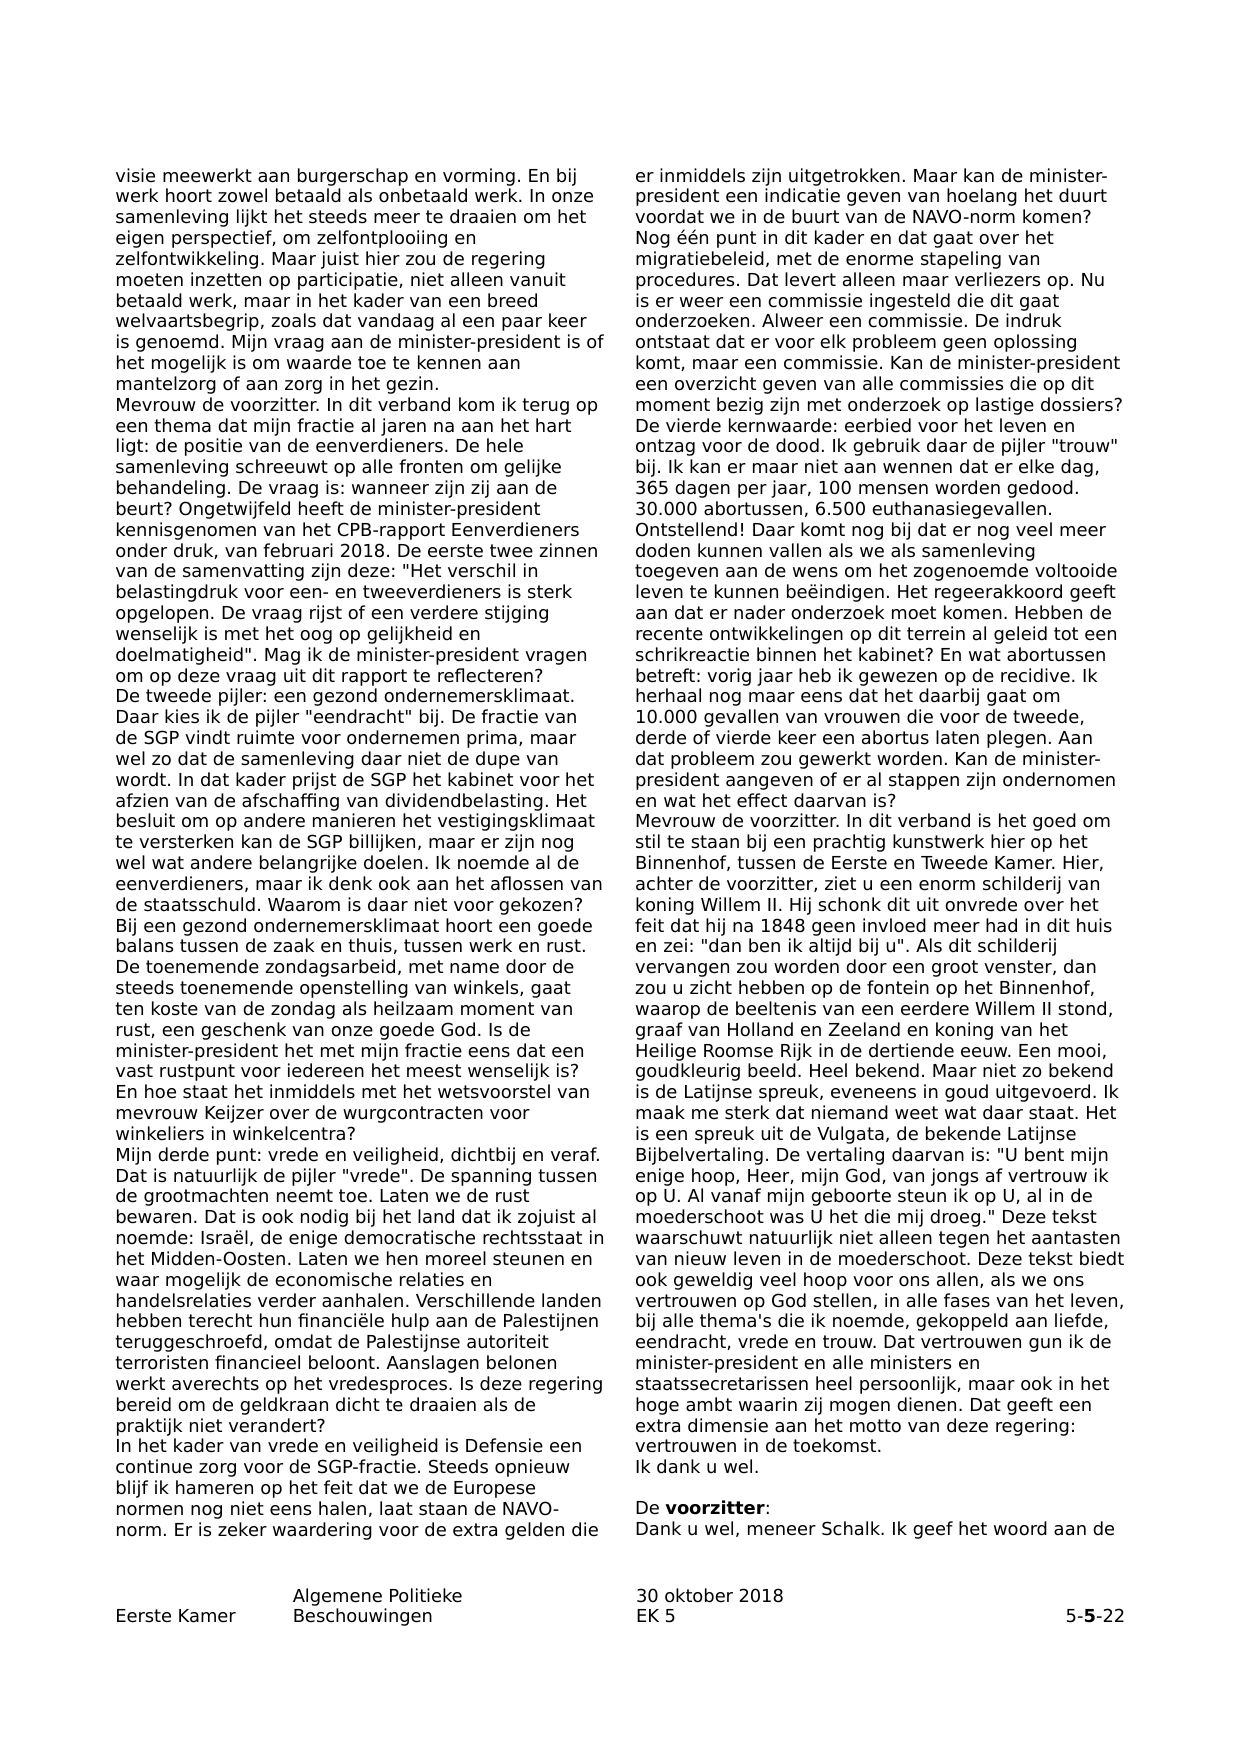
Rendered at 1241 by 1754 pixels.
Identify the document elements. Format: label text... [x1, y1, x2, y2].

text er inmiddels zijn uitgetrokken. Maar kan de minister-president een indicatie geven van hoelang het duurt voordat we in de buurt van de NAVO-norm komen? [635, 165, 1125, 228]
text Nog één punt in dit kader en dat gaat over het migratiebeleid, met de enorme stapeling van procedures. Dat levert alleen maar verliezers op. Nu is er weer een commissie ingesteld die dit gaat onderzoeken. Alweer een commissie. De indruk ontstaat dat er voor elk probleem geen oplossing komt, maar een commissie. Kan de minister-president een overzicht geven van alle commissies die op dit moment bezig zijn met onderzoek op lastige dossiers? [635, 228, 1125, 415]
text Mevrouw de voorzitter. In dit verband is het goed om stil te staan bij een prachtig kunstwerk hier op het Binnenhof, tussen de Eerste en Tweede Kamer. Hier, achter de voorzitter, ziet u een enorm schilderij van koning Willem II. Hij schonk dit uit onvrede over het feit dat hij na 1848 geen invloed meer had in dit huis en zei: "dan ben ik altijd bij u". Als dit schilderij vervangen zou worden door een groot venster, dan zou u zicht hebben op de fontein op het Binnenhof, waarop de beeltenis van een eerdere Willem II stond, graaf van Holland en Zeeland en koning van het Heilige Roomse Rijk in de dertiende eeuw. Een mooi, goudkleurig beeld. Heel bekend. Maar niet zo bekend is de Latijnse spreuk, eveneens in goud uitgevoerd. Ik maak me sterk dat niemand weet wat daar staat. Het is een spreuk uit de Vulgata, de bekende Latijnse Bijbelvertaling. De vertaling daarvan is: "U bent mijn enige hoop, Heer, mijn God, van jongs af vertrouw ik op U. Al vanaf mijn geboorte steun ik op U, al in de moederschoot was U het die mij droeg." Deze tekst waarschuwt natuurlijk niet alleen tegen het aantasten van nieuw leven in de moederschoot. Deze tekst biedt ook geweldig veel hoop voor ons allen, als we ons vertrouwen op God stellen, in alle fases van het leven, bij alle thema's die ik noemde, gekoppeld aan liefde, eendracht, vrede en trouw. Dat vertrouwen gun ik de minister-president en alle ministers en staatssecretarissen heel persoonlijk, maar ook in het hoge ambt waarin zij mogen dienen. Dat geeft een extra dimensie aan het motto van deze regering: vertrouwen in de toekomst. [635, 811, 1125, 1457]
text visie meewerkt aan burgerschap en vorming. En bij werk hoort zowel betaald als onbetaald werk. In onze samenleving lijkt het steeds meer te draaien om het eigen perspectief, om zelfontplooiing en zelfontwikkeling. Maar juist hier zou de regering moeten inzetten op participatie, niet alleen vanuit betaald werk, maar in het kader van een breed welvaartsbegrip, zoals dat vandaag al een paar keer is genoemd. Mijn vraag aan de minister-president is of het mogelijk is om waarde toe te kennen aan mantelzorg of aan zorg in het gezin. [115, 165, 605, 394]
text Bij een gezond ondernemersklimaat hoort een goede balans tussen de zaak en thuis, tussen werk en rust. De toenemende zondagsarbeid, met name door de steeds toenemende openstelling van winkels, gaat ten koste van de zondag als heilzaam moment van rust, een geschenk van onze goede God. Is de minister-president het met mijn fractie eens dat een vast rustpunt voor iedereen het meest wenselijk is? En hoe staat het inmiddels met het wetsvoorstel van mevrouw Keijzer over de wurgcontracten voor winkeliers in winkelcentra? [115, 915, 605, 1144]
text Mijn derde punt: vrede en veiligheid, dichtbij en veraf. Dat is natuurlijk de pijler "vrede". De spanning tussen de grootmachten neemt toe. Laten we de rust bewaren. Dat is ook nodig bij het land dat ik zojuist al noemde: Israël, de enige democratische rechtsstaat in het Midden-Oosten. Laten we hen moreel steunen en waar mogelijk de economische relaties en handelsrelaties verder aanhalen. Verschillende landen hebben terecht hun financiële hulp aan de Palestijnen teruggeschroefd, omdat de Palestijnse autoriteit terroristen financieel beloont. Aanslagen belonen werkt averechts op het vredesproces. Is deze regering bereid om de geldkraan dicht te draaien als de praktijk niet verandert? [115, 1144, 605, 1436]
text De voorzitter: [635, 1498, 1125, 1518]
text In het kader van vrede en veiligheid is Defensie een continue zorg voor de SGP-fractie. Steeds opnieuw blijf ik hameren op het feit dat we de Europese normen nog niet eens halen, laat staan de NAVO-norm. Er is zeker waardering voor de extra gelden die [115, 1436, 605, 1540]
text Mevrouw de voorzitter. In dit verband kom ik terug op een thema dat mijn fractie al jaren na aan het hart ligt: de positie van de eenverdieners. De hele samenleving schreeuwt op alle fronten om gelijke behandeling. De vraag is: wanneer zijn zij aan de beurt? Ongetwijfeld heeft de minister-president kennisgenomen van het CPB-rapport Eenverdieners onder druk, van februari 2018. De eerste twee zinnen van de samenvatting zijn deze: "Het verschil in belastingdruk voor een‐ en tweeverdieners is sterk opgelopen. De vraag rijst of een verdere stijging wenselijk is met het oog op gelijkheid en doelmatigheid". Mag ik de minister-president vragen om op deze vraag uit dit rapport te reflecteren? [115, 394, 605, 686]
text De tweede pijler: een gezond ondernemersklimaat. Daar kies ik de pijler "eendracht" bij. De fractie van de SGP vindt ruimte voor ondernemen prima, maar wel zo dat de samenleving daar niet de dupe van wordt. In dat kader prijst de SGP het kabinet voor het afzien van de afschaffing van dividendbelasting. Het besluit om op andere manieren het vestigingsklimaat te versterken kan de SGP billijken, maar er zijn nog wel wat andere belangrijke doelen. Ik noemde al de eenverdieners, maar ik denk ook aan het aflossen van de staatsschuld. Waarom is daar niet voor gekozen? [115, 686, 605, 915]
text Ik dank u wel. [635, 1457, 1125, 1478]
text Dank u wel, meneer Schalk. Ik geef het woord aan de [635, 1518, 1125, 1539]
text De vierde kernwaarde: eerbied voor het leven en ontzag voor de dood. Ik gebruik daar de pijler "trouw" bij. Ik kan er maar niet aan wennen dat er elke dag, 365 dagen per jaar, 100 mensen worden gedood. 30.000 abortussen, 6.500 euthanasiegevallen. Ontstellend! Daar komt nog bij dat er nog veel meer doden kunnen vallen als we als samenleving toegeven aan de wens om het zogenoemde voltooide leven te kunnen beëindigen. Het regeerakkoord geeft aan dat er nader onderzoek moet komen. Hebben de recente ontwikkelingen op dit terrein al geleid tot een schrikreactie binnen het kabinet? En wat abortussen betreft: vorig jaar heb ik gewezen op de recidive. Ik herhaal nog maar eens dat het daarbij gaat om 10.000 gevallen van vrouwen die voor de tweede, derde of vierde keer een abortus laten plegen. Aan dat probleem zou gewerkt worden. Kan de minister-president aangeven of er al stappen zijn ondernomen en wat het effect daarvan is? [635, 415, 1125, 811]
